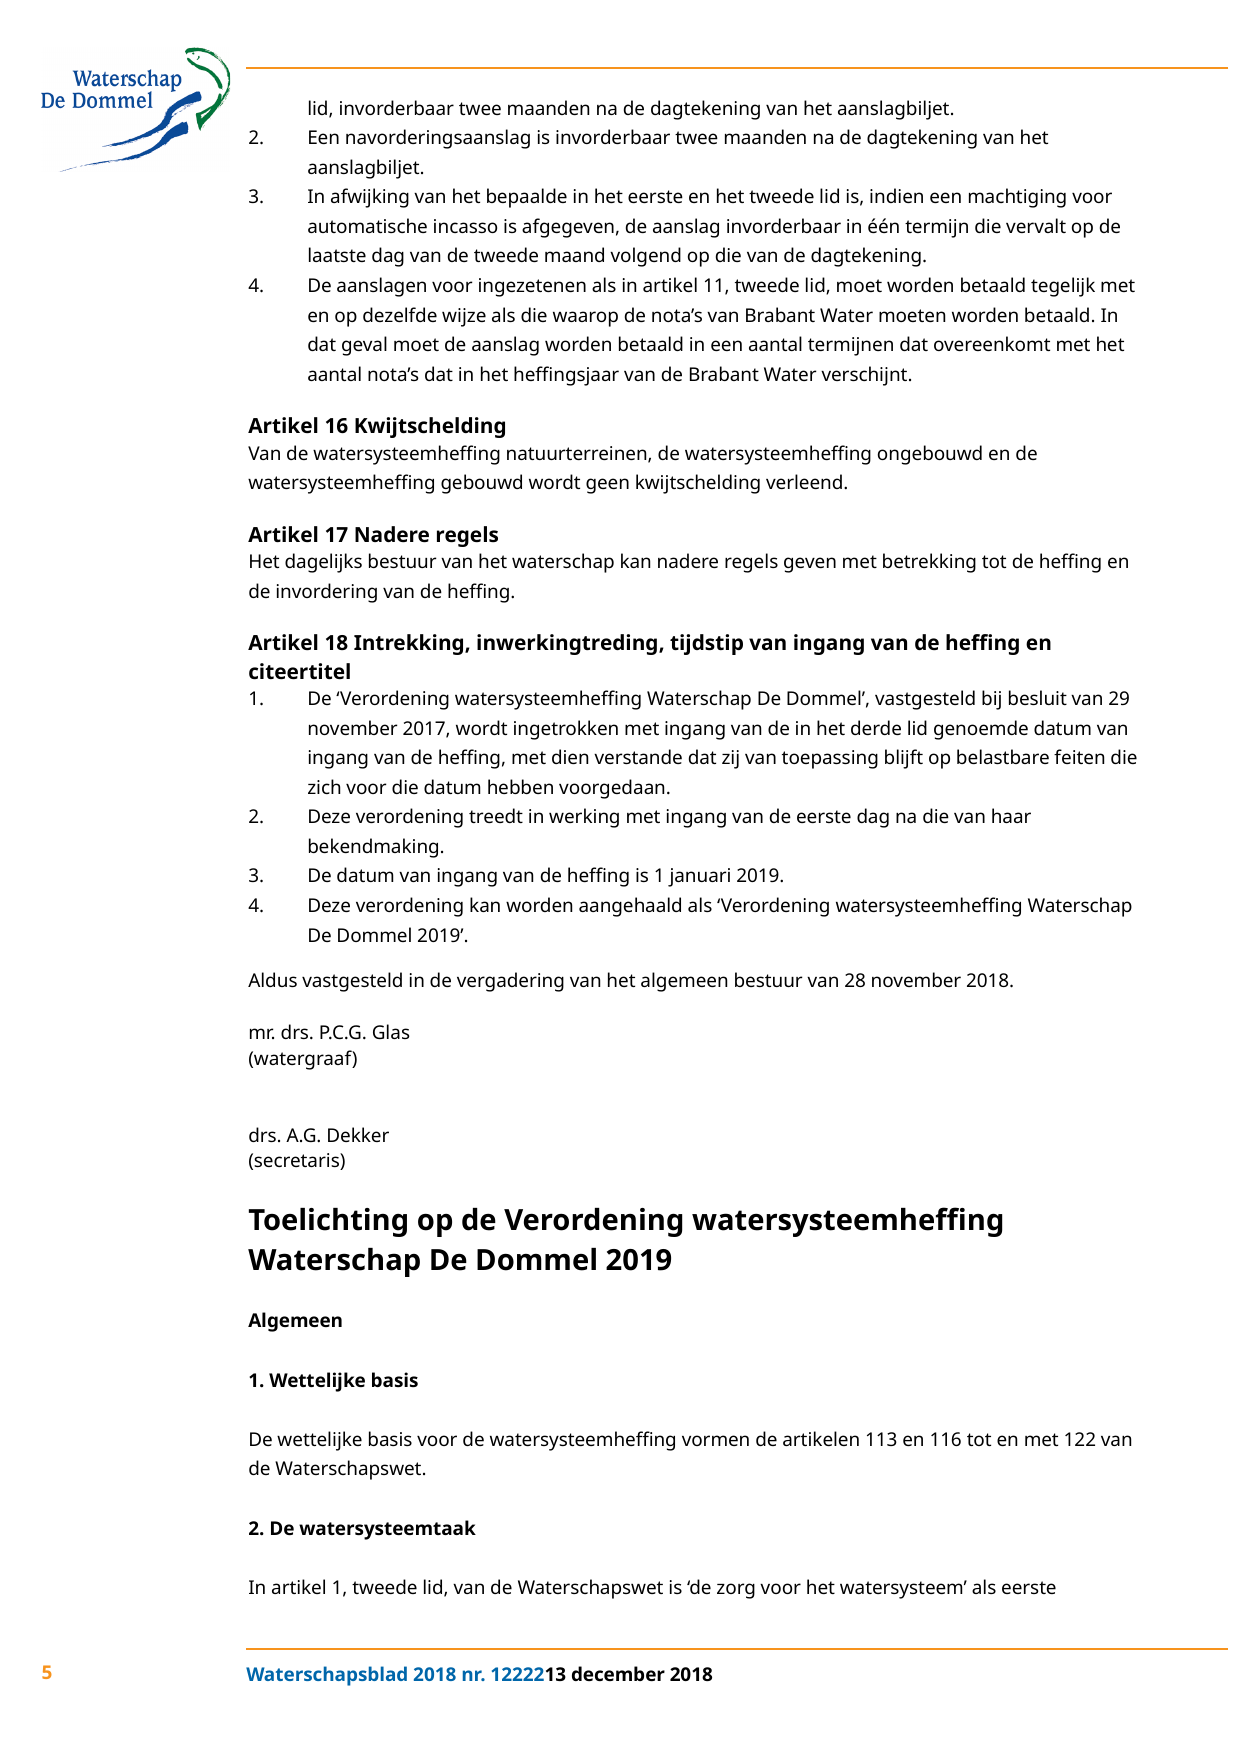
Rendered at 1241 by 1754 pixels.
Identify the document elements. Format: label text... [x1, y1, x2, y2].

list De aanslagen voor ingezetenen als in artikel 11, tweede lid, moet worden betaald tegelijk met en op dezelfde wijze als die waarop de nota’s van Brabant Water moeten worden betaald. In dat geval moet de aanslag worden betaald in een aantal termijnen dat overeenkomt met het aantal nota’s dat in het heffingsjaar van de Brabant Water verschijnt. [248, 272, 1152, 387]
list Deze verordening kan worden aangehaald als ‘Verordening watersysteemheffing Waterschap De Dommel 2019’. [248, 892, 1152, 948]
text Het dagelijks bestuur van het waterschap kan nadere regels geven met betrekking tot de heffing en de invordering van de heffing. [248, 548, 1152, 604]
text Artikel 16 Kwijtschelding [248, 411, 1152, 440]
text 2. De watersysteemtaak [248, 1515, 1152, 1540]
list In afwijking van het bepaalde in het eerste en het tweede lid is, indien een machtiging voor automatische incasso is afgegeven, de aanslag invorderbaar in één termijn die vervalt op de laatste dag van de tweede maand volgend op die van de dagtekening. [248, 183, 1152, 268]
text Artikel 17 Nadere regels [248, 520, 1152, 548]
text In artikel 1, tweede lid, van de Waterschapswet is ‘de zorg voor het watersysteem’ als eerste [248, 1574, 1152, 1599]
text 1. Wettelijke basis [248, 1367, 1152, 1392]
text mr. drs. P.C.G. Glas [248, 1019, 1152, 1045]
text De wettelijke basis voor de watersysteemheffing vormen de artikelen 113 en 116 tot en met 122 van de Waterschapswet. [248, 1426, 1152, 1481]
text drs. A.G. Dekker [248, 1122, 1152, 1148]
text (watergraaf) [248, 1045, 1152, 1070]
text Van de watersysteemheffing natuurterreinen, de watersysteemheffing ongebouwd en de watersysteemheffing gebouwd wordt geen kwijtschelding verleend. [248, 440, 1152, 495]
list De ‘Verordening watersysteemheffing Waterschap De Dommel’, vastgesteld bij besluit van 29 november 2017, wordt ingetrokken met ingang van de in het derde lid genoemde datum van ingang van de heffing, met dien verstande dat zij van toepassing blijft op belastbare feiten die zich voor die datum hebben voorgedaan. [248, 685, 1152, 800]
list Een navorderingsaanslag is invorderbaar twee maanden na de dagtekening van het aanslagbiljet. [248, 124, 1152, 180]
text Algemeen [248, 1308, 1152, 1333]
text Artikel 18 Intrekking, inwerkingtreding, tijdstip van ingang van de heffing en citeertitel [248, 628, 1152, 685]
text (secretaris) [248, 1148, 1152, 1173]
list De datum van ingang van de heffing is 1 januari 2019. [248, 863, 1152, 888]
text Aldus vastgesteld in de vergadering van het algemeen bestuur van 28 november 2018. [248, 967, 1152, 993]
list Deze verordening treedt in werking met ingang van de eerste dag na die van haar bekendmaking. [248, 803, 1152, 859]
text Toelichting op de Verordening watersysteemheffing Waterschap De Dommel 2019 [248, 1199, 1152, 1278]
list lid, invorderbaar twee maanden na de dagtekening van het aanslagbiljet. [248, 95, 1152, 121]
picture [41, 47, 231, 172]
